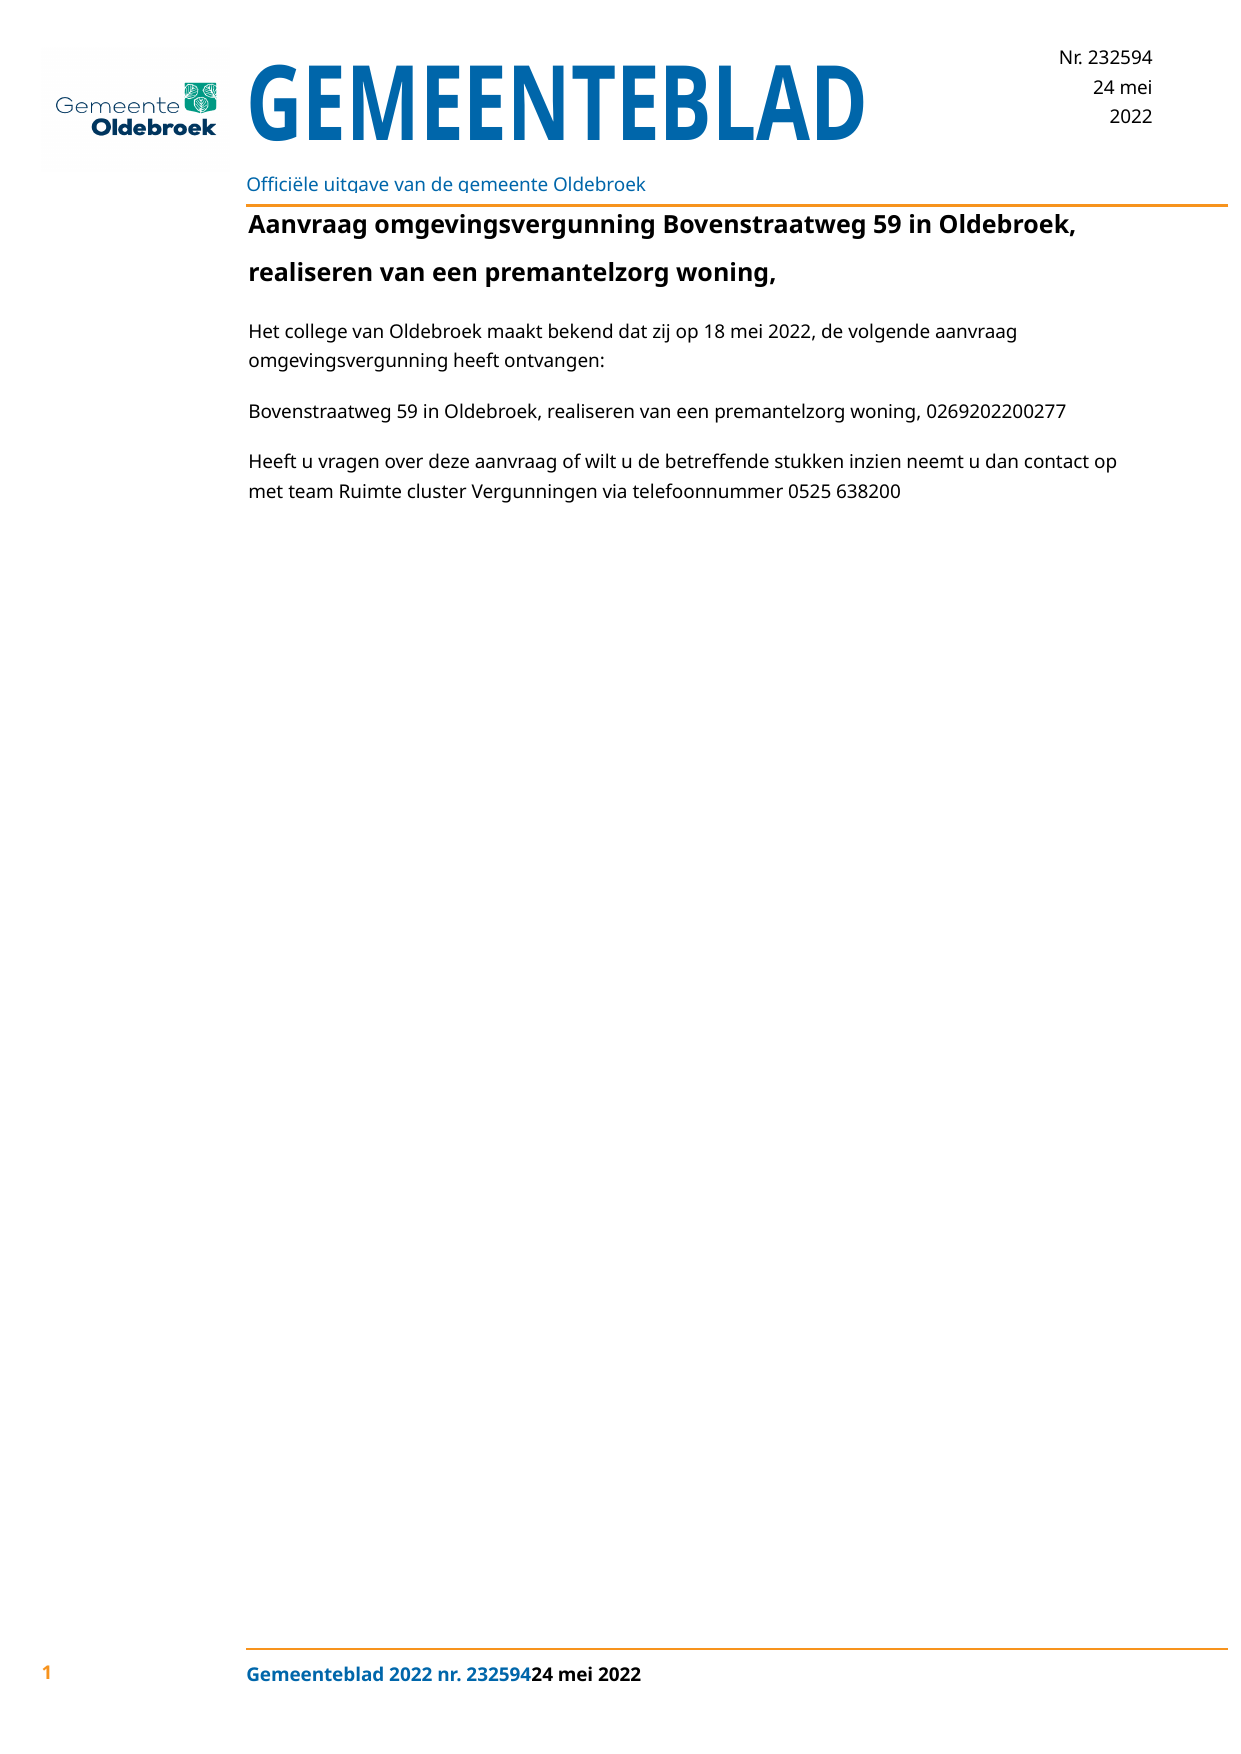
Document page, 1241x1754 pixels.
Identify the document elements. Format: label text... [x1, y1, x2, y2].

text Bovenstraatweg 59 in Oldebroek, realiseren van een premantelzorg woning, 0269202200277 [248, 398, 1152, 424]
picture [41, 47, 231, 172]
text Heeft u vragen over deze aanvraag of wilt u de betreffende stukken inzien neemt u dan contact op met team Ruimte cluster Vergunningen via telefoonnummer 0525 638200 [248, 448, 1152, 504]
text Het college van Oldebroek maakt bekend dat zij op 18 mei 2022, de volgende aanvraag omgevingsvergunning heeft ontvangen: [248, 318, 1152, 373]
text Aanvraag omgevingsvergunning Bovenstraatweg 59 in Oldebroek, realiseren van een premantelzorg woning, [248, 207, 1152, 288]
